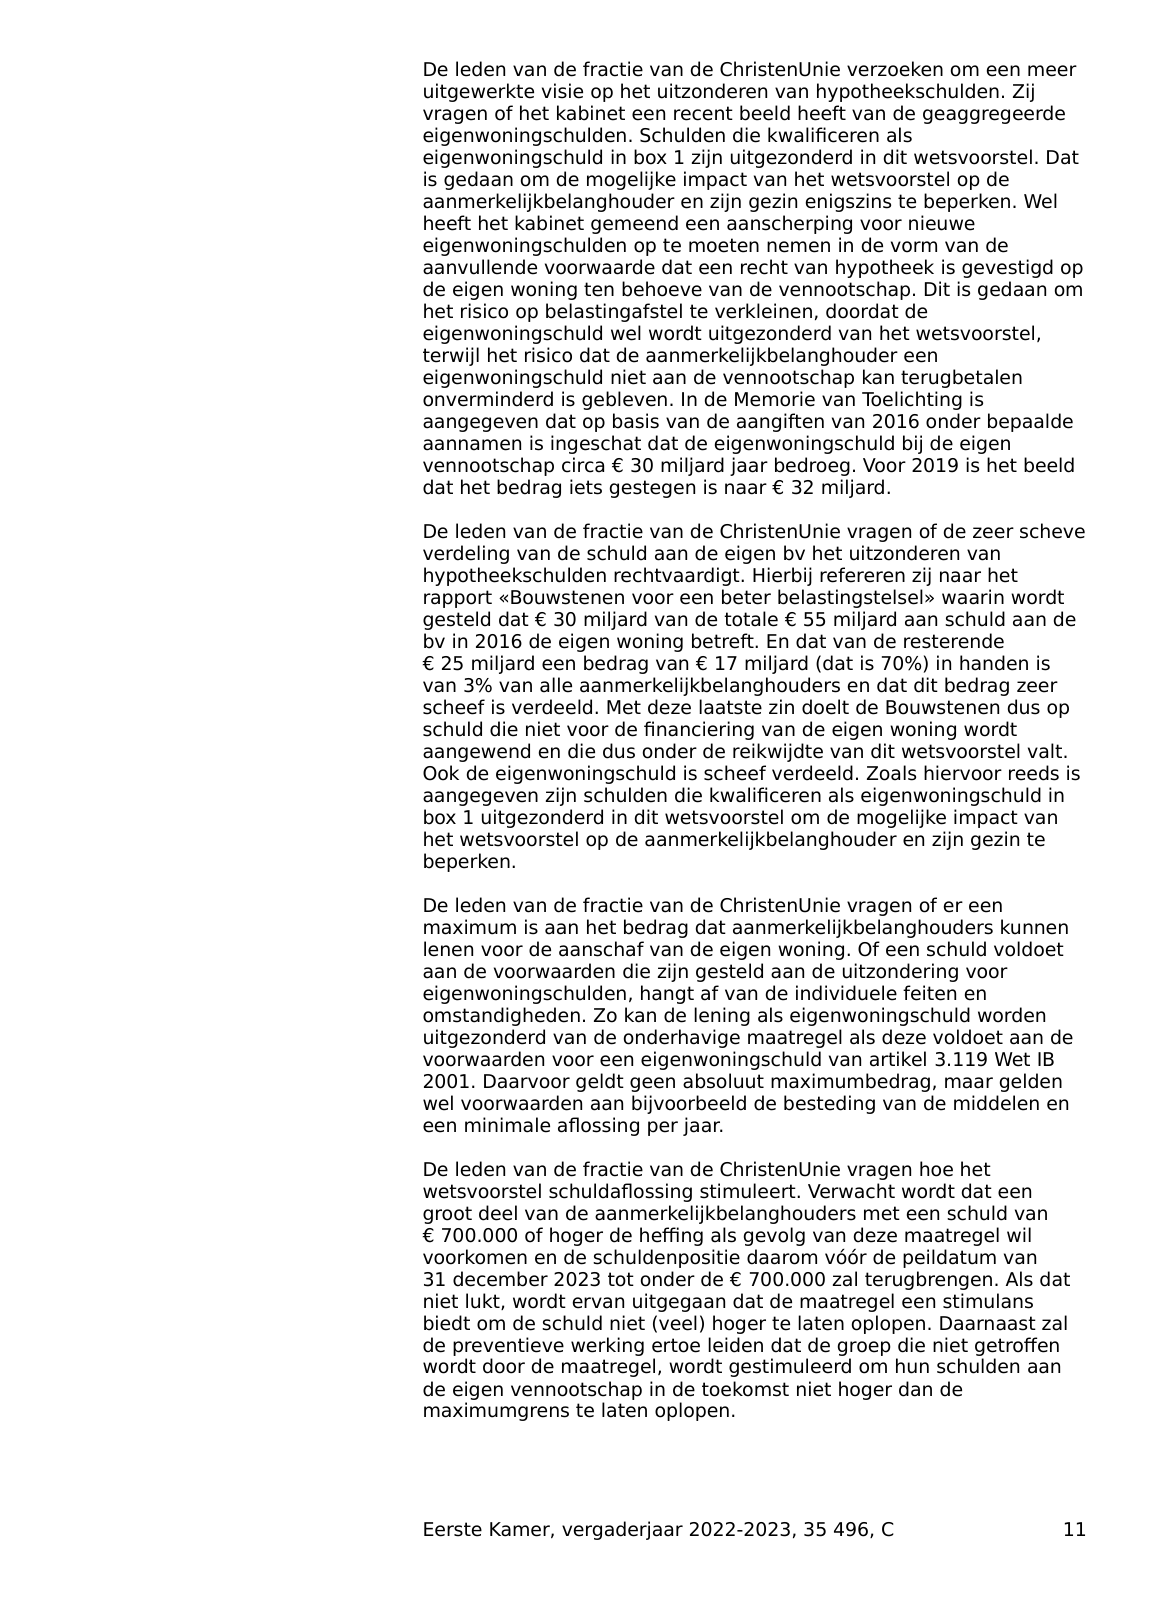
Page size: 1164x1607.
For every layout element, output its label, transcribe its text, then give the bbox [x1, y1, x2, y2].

text De leden van de fractie van de ChristenUnie vragen hoe het wetsvoorstel schuldaflossing stimuleert. Verwacht wordt dat een groot deel van de aanmerkelijkbelanghouders met een schuld van € 700.000 of hoger de heffing als gevolg van deze maatregel wil voorkomen en de schuldenpositie daarom vóór de peildatum van 31 december 2023 tot onder de € 700.000 zal terugbrengen. Als dat niet lukt, wordt ervan uitgegaan dat de maatregel een stimulans biedt om de schuld niet (veel) hoger te laten oplopen. Daarnaast zal de preventieve werking ertoe leiden dat de groep die niet getroffen wordt door de maatregel, wordt gestimuleerd om hun schulden aan de eigen vennootschap in de toekomst niet hoger dan de maximumgrens te laten oplopen. [422, 1159, 1087, 1422]
text De leden van de fractie van de ChristenUnie verzoeken om een meer uitgewerkte visie op het uitzonderen van hypotheekschulden. Zij vragen of het kabinet een recent beeld heeft van de geaggregeerde eigenwoningschulden. Schulden die kwalificeren als eigenwoningschuld in box 1 zijn uitgezonderd in dit wetsvoorstel. Dat is gedaan om de mogelijke impact van het wetsvoorstel op de aanmerkelijkbelanghouder en zijn gezin enigszins te beperken. Wel heeft het kabinet gemeend een aanscherping voor nieuwe eigenwoningschulden op te moeten nemen in de vorm van de aanvullende voorwaarde dat een recht van hypotheek is gevestigd op de eigen woning ten behoeve van de vennootschap. Dit is gedaan om het risico op belastingafstel te verkleinen, doordat de eigenwoningschuld wel wordt uitgezonderd van het wetsvoorstel, terwijl het risico dat de aanmerkelijkbelanghouder een eigenwoningschuld niet aan de vennootschap kan terugbetalen onverminderd is gebleven. In de Memorie van Toelichting is aangegeven dat op basis van de aangiften van 2016 onder bepaalde aannamen is ingeschat dat de eigenwoningschuld bij de eigen vennootschap circa € 30 miljard jaar bedroeg. Voor 2019 is het beeld dat het bedrag iets gestegen is naar € 32 miljard. [422, 59, 1087, 499]
text De leden van de fractie van de ChristenUnie vragen of er een maximum is aan het bedrag dat aanmerkelijkbelanghouders kunnen lenen voor de aanschaf van de eigen woning. Of een schuld voldoet aan de voorwaarden die zijn gesteld aan de uitzondering voor eigenwoningschulden, hangt af van de individuele feiten en omstandigheden. Zo kan de lening als eigenwoningschuld worden uitgezonderd van de onderhavige maatregel als deze voldoet aan de voorwaarden voor een eigenwoningschuld van artikel 3.119 Wet IB 2001. Daarvoor geldt geen absoluut maximumbedrag, maar gelden wel voorwaarden aan bijvoorbeeld de besteding van de middelen en een minimale aflossing per jaar. [422, 895, 1087, 1136]
text De leden van de fractie van de ChristenUnie vragen of de zeer scheve verdeling van de schuld aan de eigen bv het uitzonderen van hypotheekschulden rechtvaardigt. Hierbij refereren zij naar het rapport «Bouwstenen voor een beter belastingstelsel» waarin wordt gesteld dat € 30 miljard van de totale € 55 miljard aan schuld aan de bv in 2016 de eigen woning betreft. En dat van de resterende € 25 miljard een bedrag van € 17 miljard (dat is 70%) in handen is van 3% van alle aanmerkelijkbelanghouders en dat dit bedrag zeer scheef is verdeeld. Met deze laatste zin doelt de Bouwstenen dus op schuld die niet voor de financiering van de eigen woning wordt aangewend en die dus onder de reikwijdte van dit wetsvoorstel valt. Ook de eigenwoningschuld is scheef verdeeld. Zoals hiervoor reeds is aangegeven zijn schulden die kwalificeren als eigenwoningschuld in box 1 uitgezonderd in dit wetsvoorstel om de mogelijke impact van het wetsvoorstel op de aanmerkelijkbelanghouder en zijn gezin te beperken. [422, 521, 1087, 872]
